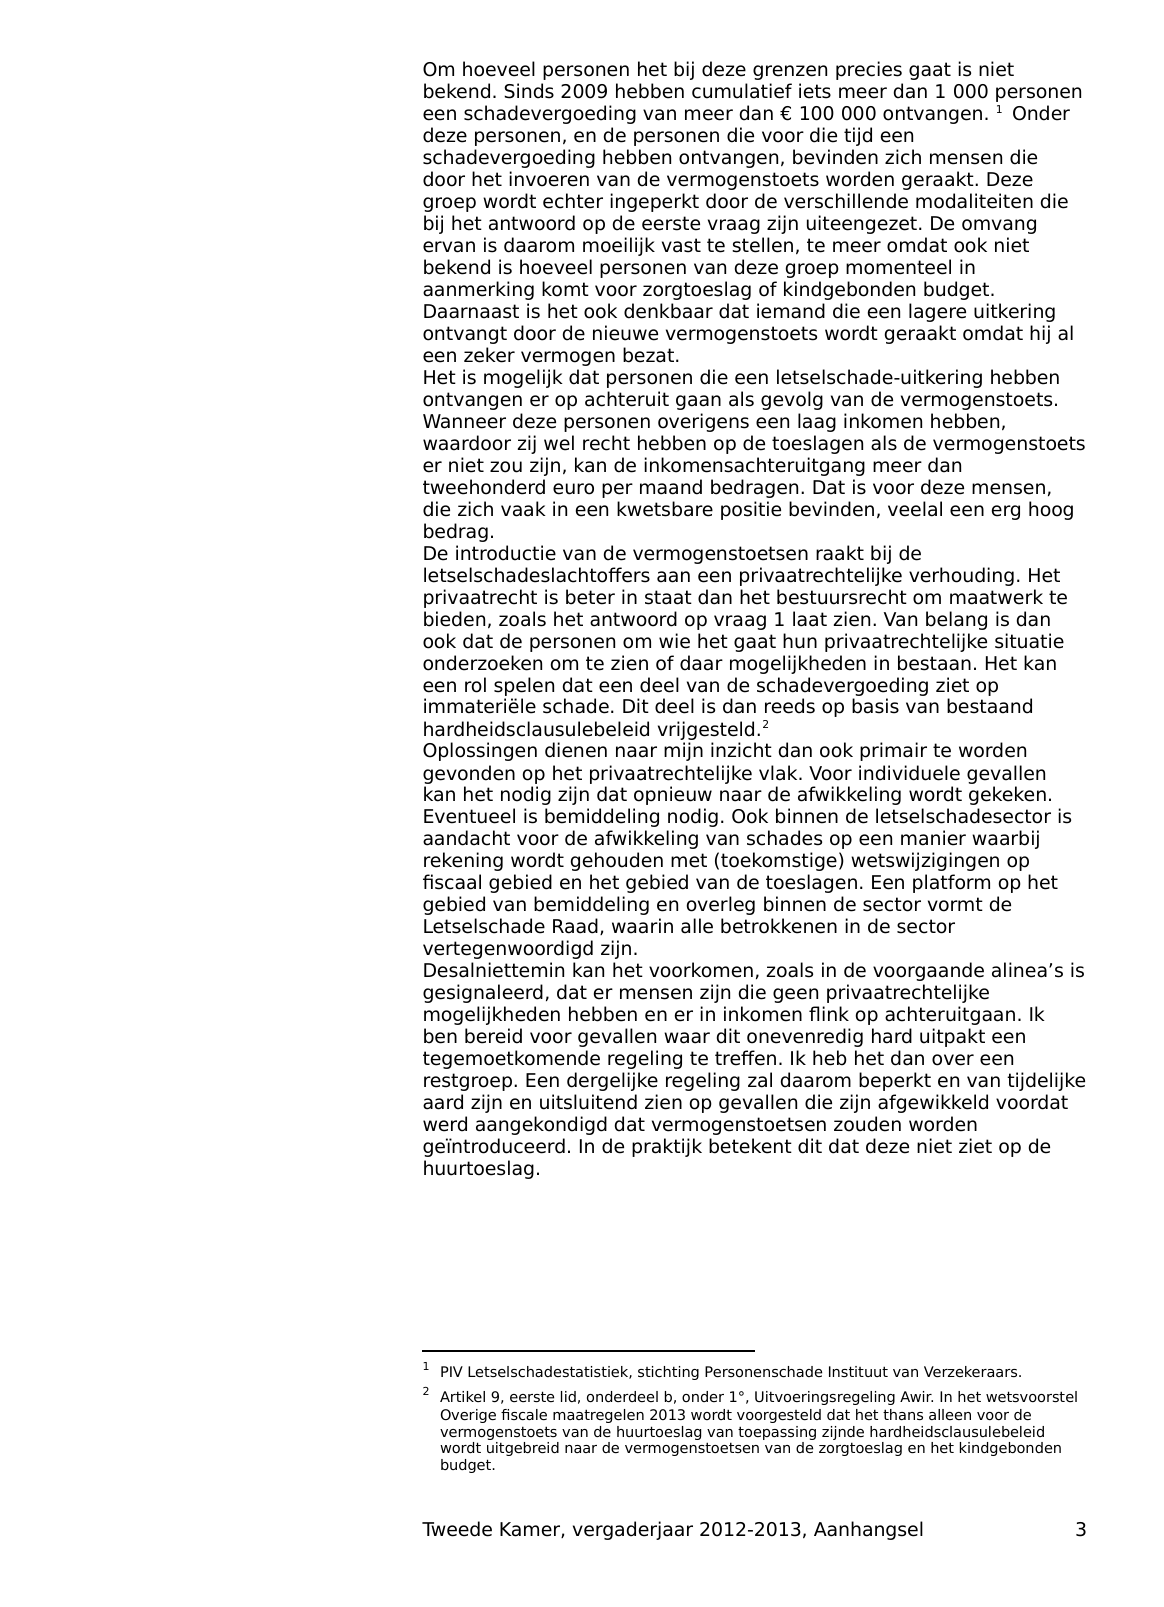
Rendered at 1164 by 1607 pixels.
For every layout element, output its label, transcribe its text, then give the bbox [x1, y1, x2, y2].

text Artikel 9, eerste lid, onderdeel b, onder 1°, Uitvoeringsregeling Awir. In het wetsvoorstel Overige fiscale maatregelen 2013 wordt voorgesteld dat het thans alleen voor de vermogenstoets van de huurtoeslag van toepassing zijnde hardheidsclausulebeleid wordt uitgebreid naar de vermogenstoetsen van de zorgtoeslag en het kindgebonden budget. [422, 1385, 1087, 1474]
text Desalniettemin kan het voorkomen, zoals in de voorgaande alinea’s is gesignaleerd, dat er mensen zijn die geen privaatrechtelijke mogelijkheden hebben en er in inkomen flink op achteruitgaan. Ik ben bereid voor gevallen waar dit onevenredig hard uitpakt een tegemoetkomende regeling te treffen. Ik heb het dan over een restgroep. Een dergelijke regeling zal daarom beperkt en van tijdelijke aard zijn en uitsluitend zien op gevallen die zijn afgewikkeld voordat werd aangekondigd dat vermogenstoetsen zouden worden geïntroduceerd. In de praktijk betekent dit dat deze niet ziet op de huurtoeslag. [422, 960, 1087, 1180]
text Oplossingen dienen naar mijn inzicht dan ook primair te worden gevonden op het privaatrechtelijke vlak. Voor individuele gevallen kan het nodig zijn dat opnieuw naar de afwikkeling wordt gekeken. Eventueel is bemiddeling nodig. Ook binnen de letselschadesector is aandacht voor de afwikkeling van schades op een manier waarbij rekening wordt gehouden met (toekomstige) wetswijzigingen op fiscaal gebied en het gebied van de toeslagen. Een platform op het gebied van bemiddeling en overleg binnen de sector vormt de Letselschade Raad, waarin alle betrokkenen in de sector vertegenwoordigd zijn. [422, 740, 1087, 960]
text De introductie van de vermogenstoetsen raakt bij de letselschadeslachtoffers aan een privaatrechtelijke verhouding. Het privaatrecht is beter in staat dan het bestuursrecht om maatwerk te bieden, zoals het antwoord op vraag 1 laat zien. Van belang is dan ook dat de personen om wie het gaat hun privaatrechtelijke situatie onderzoeken om te zien of daar mogelijkheden in bestaan. Het kan een rol spelen dat een deel van de schadevergoeding ziet op immateriële schade. Dit deel is dan reeds op basis van bestaand hardheidsclausulebeleid vrijgesteld. [422, 543, 1087, 740]
text Om hoeveel personen het bij deze grenzen precies gaat is niet bekend. Sinds 2009 hebben cumulatief iets meer dan 1 000 personen een schadevergoeding van meer dan € 100 000 ontvangen. Onder deze personen, en de personen die voor die tijd een schadevergoeding hebben ontvangen, bevinden zich mensen die door het invoeren van de vermogenstoets worden geraakt. Deze groep wordt echter ingeperkt door de verschillende modaliteiten die bij het antwoord op de eerste vraag zijn uiteengezet. De omvang ervan is daarom moeilijk vast te stellen, te meer omdat ook niet bekend is hoeveel personen van deze groep momenteel in aanmerking komt voor zorgtoeslag of kindgebonden budget. Daarnaast is het ook denkbaar dat iemand die een lagere uitkering ontvangt door de nieuwe vermogenstoets wordt geraakt omdat hij al een zeker vermogen bezat. [422, 59, 1087, 367]
text Het is mogelijk dat personen die een letselschade-uitkering hebben ontvangen er op achteruit gaan als gevolg van de vermogenstoets. Wanneer deze personen overigens een laag inkomen hebben, waardoor zij wel recht hebben op de toeslagen als de vermogenstoets er niet zou zijn, kan de inkomensachteruitgang meer dan tweehonderd euro per maand bedragen. Dat is voor deze mensen, die zich vaak in een kwetsbare positie bevinden, veelal een erg hoog bedrag. [422, 367, 1087, 543]
text PIV Letselschadestatistiek, stichting Personenschade Instituut van Verzekeraars. [422, 1360, 1087, 1382]
